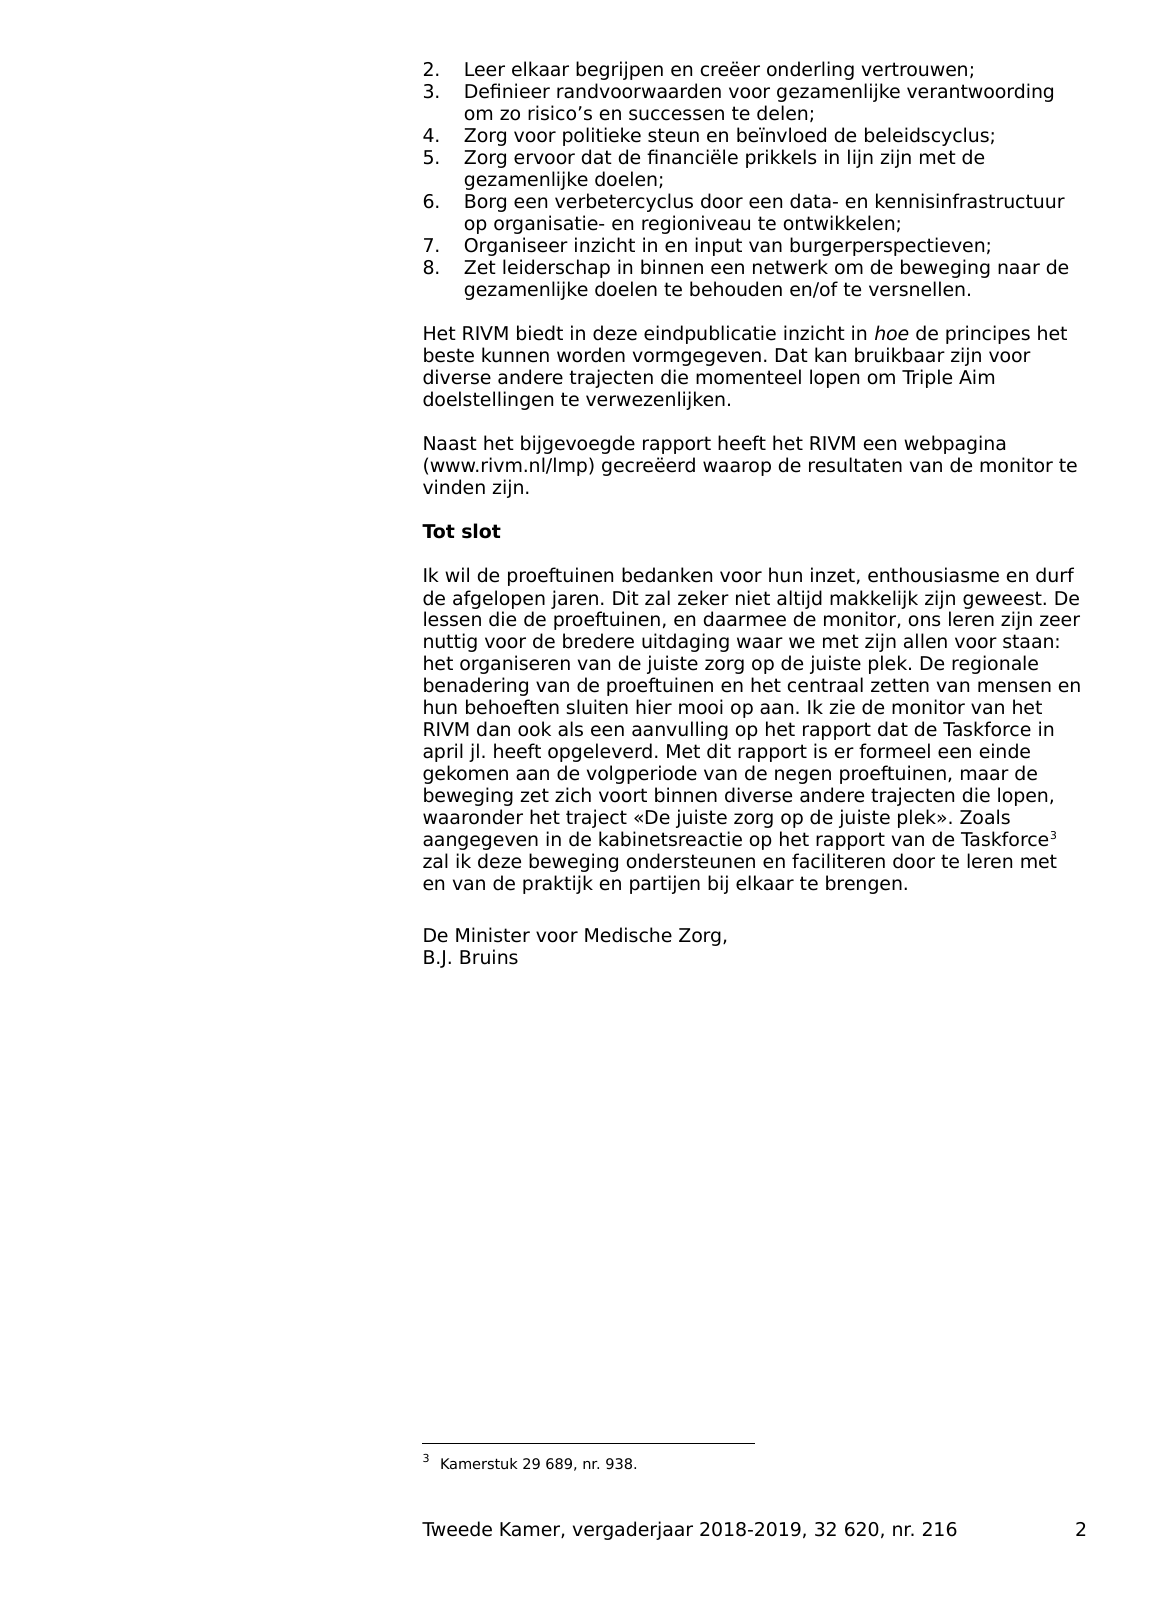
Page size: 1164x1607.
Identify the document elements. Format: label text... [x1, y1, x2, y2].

text 5. Zorg ervoor dat de financiële prikkels in lijn zijn met de gezamenlijke doelen; [422, 147, 1087, 191]
text 8. Zet leiderschap in binnen een netwerk om de beweging naar de gezamenlijke doelen te behouden en/of te versnellen. [422, 257, 1087, 301]
text 6. Borg een verbetercyclus door een data- en kennisinfrastructuur op organisatie- en regioniveau te ontwikkelen; [422, 191, 1087, 235]
text Kamerstuk 29 689, nr. 938. [422, 1452, 1087, 1474]
text De Minister voor Medische Zorg, B.J. Bruins [422, 925, 1087, 969]
text Ik wil de proeftuinen bedanken voor hun inzet, enthousiasme en durf de afgelopen jaren. Dit zal zeker niet altijd makkelijk zijn geweest. De lessen die de proeftuinen, en daarmee de monitor, ons leren zijn zeer nuttig voor de bredere uitdaging waar we met zijn allen voor staan: het organiseren van de juiste zorg op de juiste plek. De regionale benadering van de proeftuinen en het centraal zetten van mensen en hun behoeften sluiten hier mooi op aan. Ik zie de monitor van het RIVM dan ook als een aanvulling op het rapport dat de Taskforce in april jl. heeft opgeleverd. Met dit rapport is er formeel een einde gekomen aan de volgperiode van de negen proeftuinen, maar de beweging zet zich voort binnen diverse andere trajecten die lopen, waaronder het traject «De juiste zorg op de juiste plek». Zoals aangegeven in de kabinetsreactie op het rapport van de Taskforce zal ik deze beweging ondersteunen en faciliteren door te leren met en van de praktijk en partijen bij elkaar te brengen. [422, 565, 1087, 895]
text Het RIVM biedt in deze eindpublicatie inzicht in hoe de principes het beste kunnen worden vormgegeven. Dat kan bruikbaar zijn voor diverse andere trajecten die momenteel lopen om Triple Aim doelstellingen te verwezenlijken. [422, 323, 1087, 411]
text 2. Leer elkaar begrijpen en creëer onderling vertrouwen; [422, 59, 1087, 81]
text Naast het bijgevoegde rapport heeft het RIVM een webpagina (www.rivm.nl/lmp) gecreëerd waarop de resultaten van de monitor te vinden zijn. [422, 433, 1087, 499]
text 4. Zorg voor politieke steun en beïnvloed de beleidscyclus; [422, 125, 1087, 147]
subtitle Tot slot [422, 521, 1087, 543]
text 7. Organiseer inzicht in en input van burgerperspectieven; [422, 235, 1087, 257]
text 3. Definieer randvoorwaarden voor gezamenlijke verantwoording om zo risico’s en successen te delen; [422, 81, 1087, 125]
